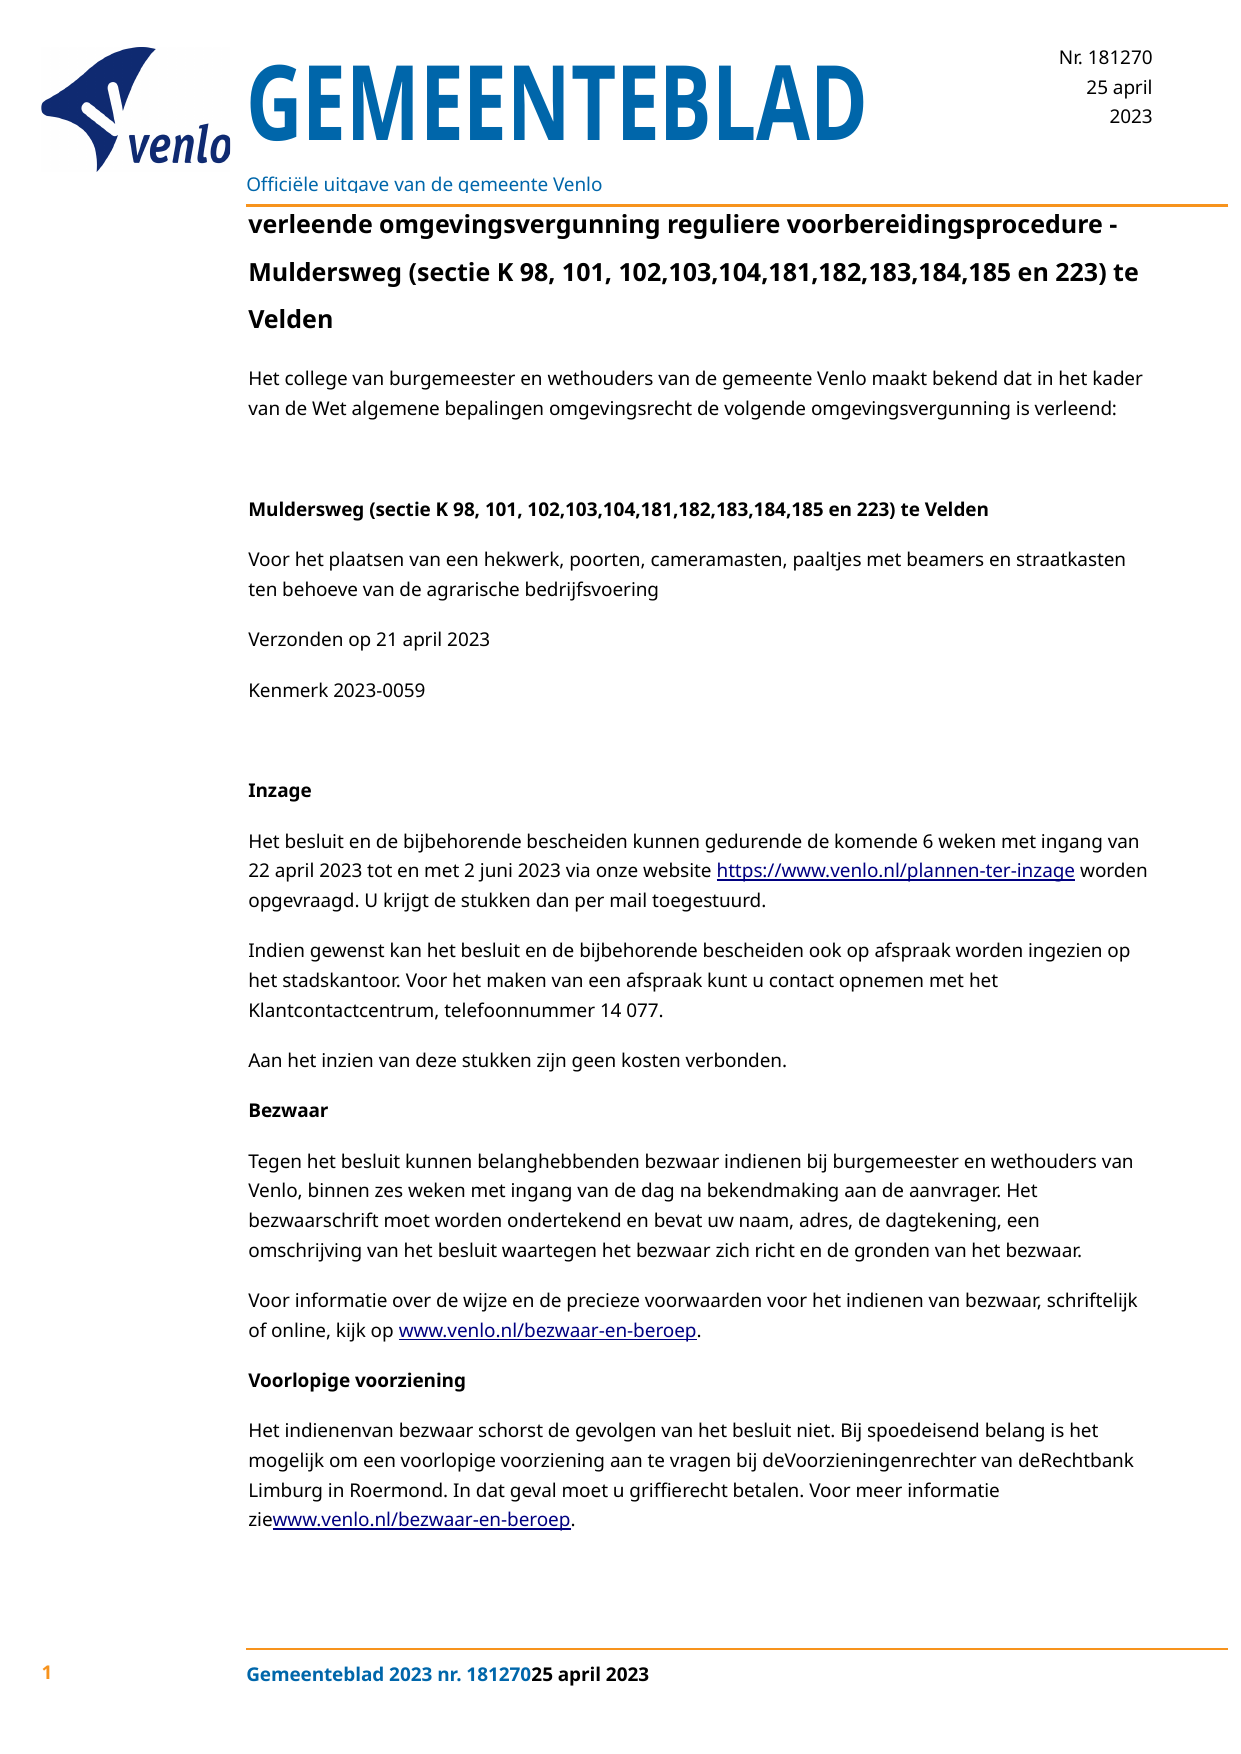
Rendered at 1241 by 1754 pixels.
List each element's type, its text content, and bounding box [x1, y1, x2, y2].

text Bezwaar [248, 1098, 1152, 1123]
text Voorlopige voorziening [248, 1367, 1152, 1393]
text verleende omgevingsvergunning reguliere voorbereidingsprocedure - Muldersweg (sectie K 98, 101, 102,103,104,181,182,183,184,185 en 223) te Velden [248, 207, 1152, 336]
text Voor informatie over de wijze en de precieze voorwaarden voor het indienen van bezwaar, schriftelijk of online, kijk op www.venlo.nl/bezwaar-en-beroep. [248, 1287, 1152, 1342]
text Het indienenvan bezwaar schorst de gevolgen van het besluit niet. Bij spoedeisend belang is het mogelijk om een voorlopige voorziening aan te vragen bij deVoorzieningenrechter van deRechtbank Limburg in Roermond. In dat geval moet u griffierecht betalen. Voor meer informatie ziewww.venlo.nl/bezwaar-en-beroep. [248, 1418, 1152, 1532]
text Het college van burgemeester en wethouders van de gemeente Venlo maakt bekend dat in het kader van de Wet algemene bepalingen omgevingsrecht de volgende omgevingsvergunning is verleend: [248, 366, 1152, 421]
text Kenmerk 2023-0059 [248, 677, 1152, 702]
text Verzonden op 21 april 2023 [248, 626, 1152, 652]
text Inzage [248, 778, 1152, 803]
text Tegen het besluit kunnen belanghebbenden bezwaar indienen bij burgemeester en wethouders van Venlo, binnen zes weken met ingang van de dag na bekendmaking aan de aanvrager. Het bezwaarschrift moet worden ondertekend en bevat uw naam, adres, de dagtekening, een omschrijving van het besluit waartegen het bezwaar zich richt en de gronden van het bezwaar. [248, 1148, 1152, 1262]
text Voor het plaatsen van een hekwerk, poorten, cameramasten, paaltjes met beamers en straatkasten ten behoeve van de agrarische bedrijfsvoering [248, 546, 1152, 602]
text Aan het inzien van deze stukken zijn geen kosten verbonden. [248, 1047, 1152, 1073]
text Muldersweg (sectie K 98, 101, 102,103,104,181,182,183,184,185 en 223) te Velden [248, 496, 1152, 522]
picture [41, 47, 231, 172]
text Het besluit en de bijbehorende bescheiden kunnen gedurende de komende 6 weken met ingang van 22 april 2023 tot en met 2 juni 2023 via onze website https://www.venlo.nl/plannen-ter-inzage worden opgevraagd. U krijgt de stukken dan per mail toegestuurd. [248, 828, 1152, 913]
text Indien gewenst kan het besluit en de bijbehorende bescheiden ook op afspraak worden ingezien op het stadskantoor. Voor het maken van een afspraak kunt u contact opnemen met het Klantcontactcentrum, telefoonnummer 14 077. [248, 938, 1152, 1022]
